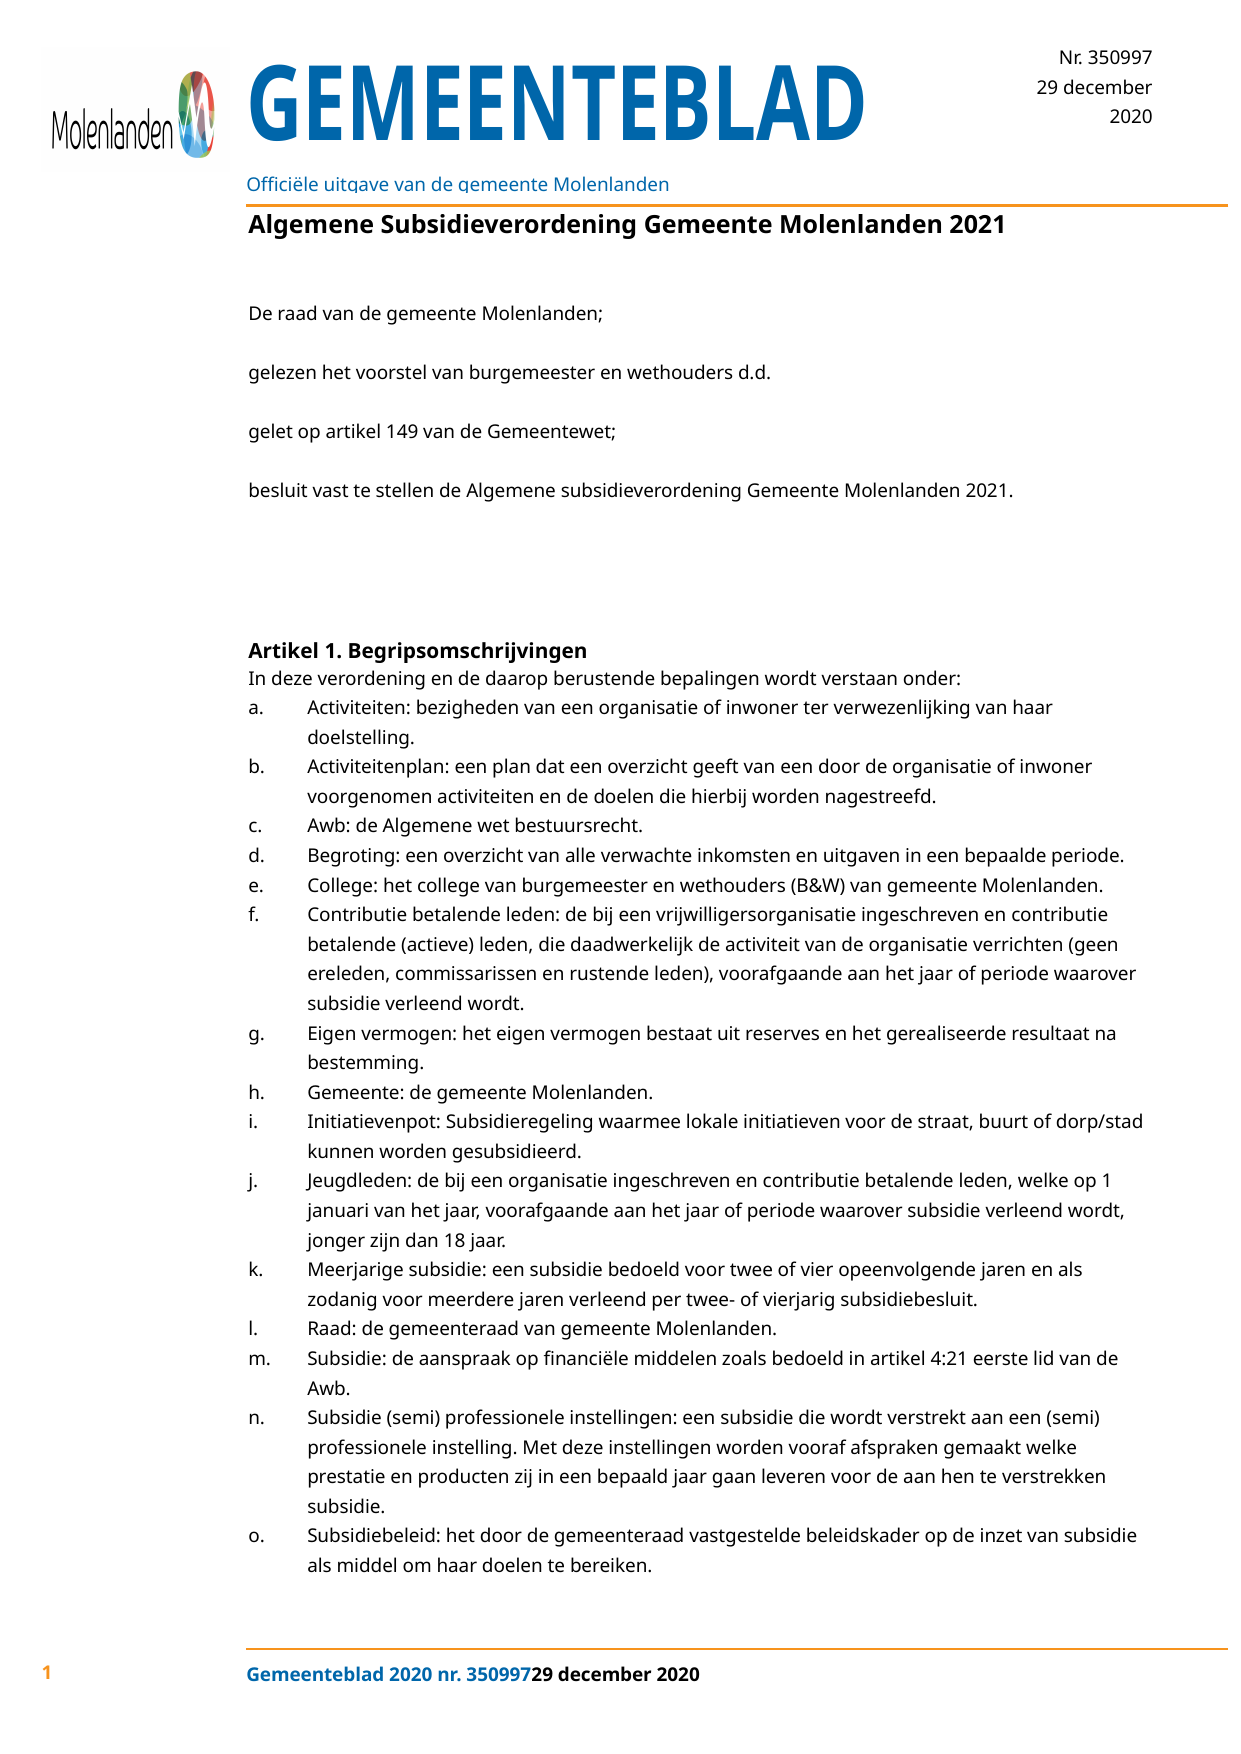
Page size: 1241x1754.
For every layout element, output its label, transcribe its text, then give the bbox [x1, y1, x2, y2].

list Initiatievenpot: Subsidieregeling waarmee lokale initiatieven voor de straat, buurt of dorp/stad kunnen worden gesubsidieerd. [248, 1108, 1152, 1164]
list Begroting: een overzicht van alle verwachte inkomsten en uitgaven in een bepaalde periode. [248, 842, 1152, 868]
list Meerjarige subsidie: een subsidie bedoeld voor twee of vier opeenvolgende jaren en als zodanig voor meerdere jaren verleend per twee- of vierjarig subsidiebesluit. [248, 1256, 1152, 1312]
list Activiteitenplan: een plan dat een overzicht geeft van een door de organisatie of inwoner voorgenomen activiteiten en de doelen die hierbij worden nagestreefd. [248, 753, 1152, 809]
list Awb: de Algemene wet bestuursrecht. [248, 813, 1152, 838]
list Contributie betalende leden: de bij een vrijwilligersorganisatie ingeschreven en contributie betalende (actieve) leden, die daadwerkelijk de activiteit van de organisatie verrichten (geen ereleden, commissarissen en rustende leden), voorafgaande aan het jaar of periode waarover subsidie verleend wordt. [248, 901, 1152, 1016]
list Gemeente: de gemeente Molenlanden. [248, 1079, 1152, 1104]
list Subsidie: de aanspraak op financiële middelen zoals bedoeld in artikel 4:21 eerste lid van de Awb. [248, 1345, 1152, 1400]
text gelet op artikel 149 van de Gemeentewet; [248, 418, 1152, 444]
text gelezen het voorstel van burgemeester en wethouders d.d. [248, 359, 1152, 385]
text In deze verordening en de daarop berustende bepalingen wordt verstaan onder: [248, 665, 1152, 690]
text De raad van de gemeente Molenlanden; [248, 300, 1152, 326]
picture [41, 47, 231, 172]
list Activiteiten: bezigheden van een organisatie of inwoner ter verwezenlijking van haar doelstelling. [248, 694, 1152, 749]
list College: het college van burgemeester en wethouders (B&W) van gemeente Molenlanden. [248, 872, 1152, 897]
list Subsidiebeleid: het door de gemeenteraad vastgestelde beleidskader op de inzet van subsidie als middel om haar doelen te bereiken. [248, 1523, 1152, 1578]
list Subsidie (semi) professionele instellingen: een subsidie die wordt verstrekt aan een (semi) professionele instelling. Met deze instellingen worden vooraf afspraken gemaakt welke prestatie en producten zij in een bepaald jaar gaan leveren voor de aan hen te verstrekken subsidie. [248, 1404, 1152, 1519]
list Eigen vermogen: het eigen vermogen bestaat uit reserves en het gerealiseerde resultaat na bestemming. [248, 1020, 1152, 1075]
list Raad: de gemeenteraad van gemeente Molenlanden. [248, 1316, 1152, 1341]
text Artikel 1. Begripsomschrijvingen [248, 636, 1152, 665]
list Jeugdleden: de bij een organisatie ingeschreven en contributie betalende leden, welke op 1 januari van het jaar, voorafgaande aan het jaar of periode waarover subsidie verleend wordt, jonger zijn dan 18 jaar. [248, 1168, 1152, 1252]
text Algemene Subsidieverordening Gemeente Molenlanden 2021 [248, 207, 1152, 241]
text besluit vast te stellen de Algemene subsidieverordening Gemeente Molenlanden 2021. [248, 477, 1152, 503]
